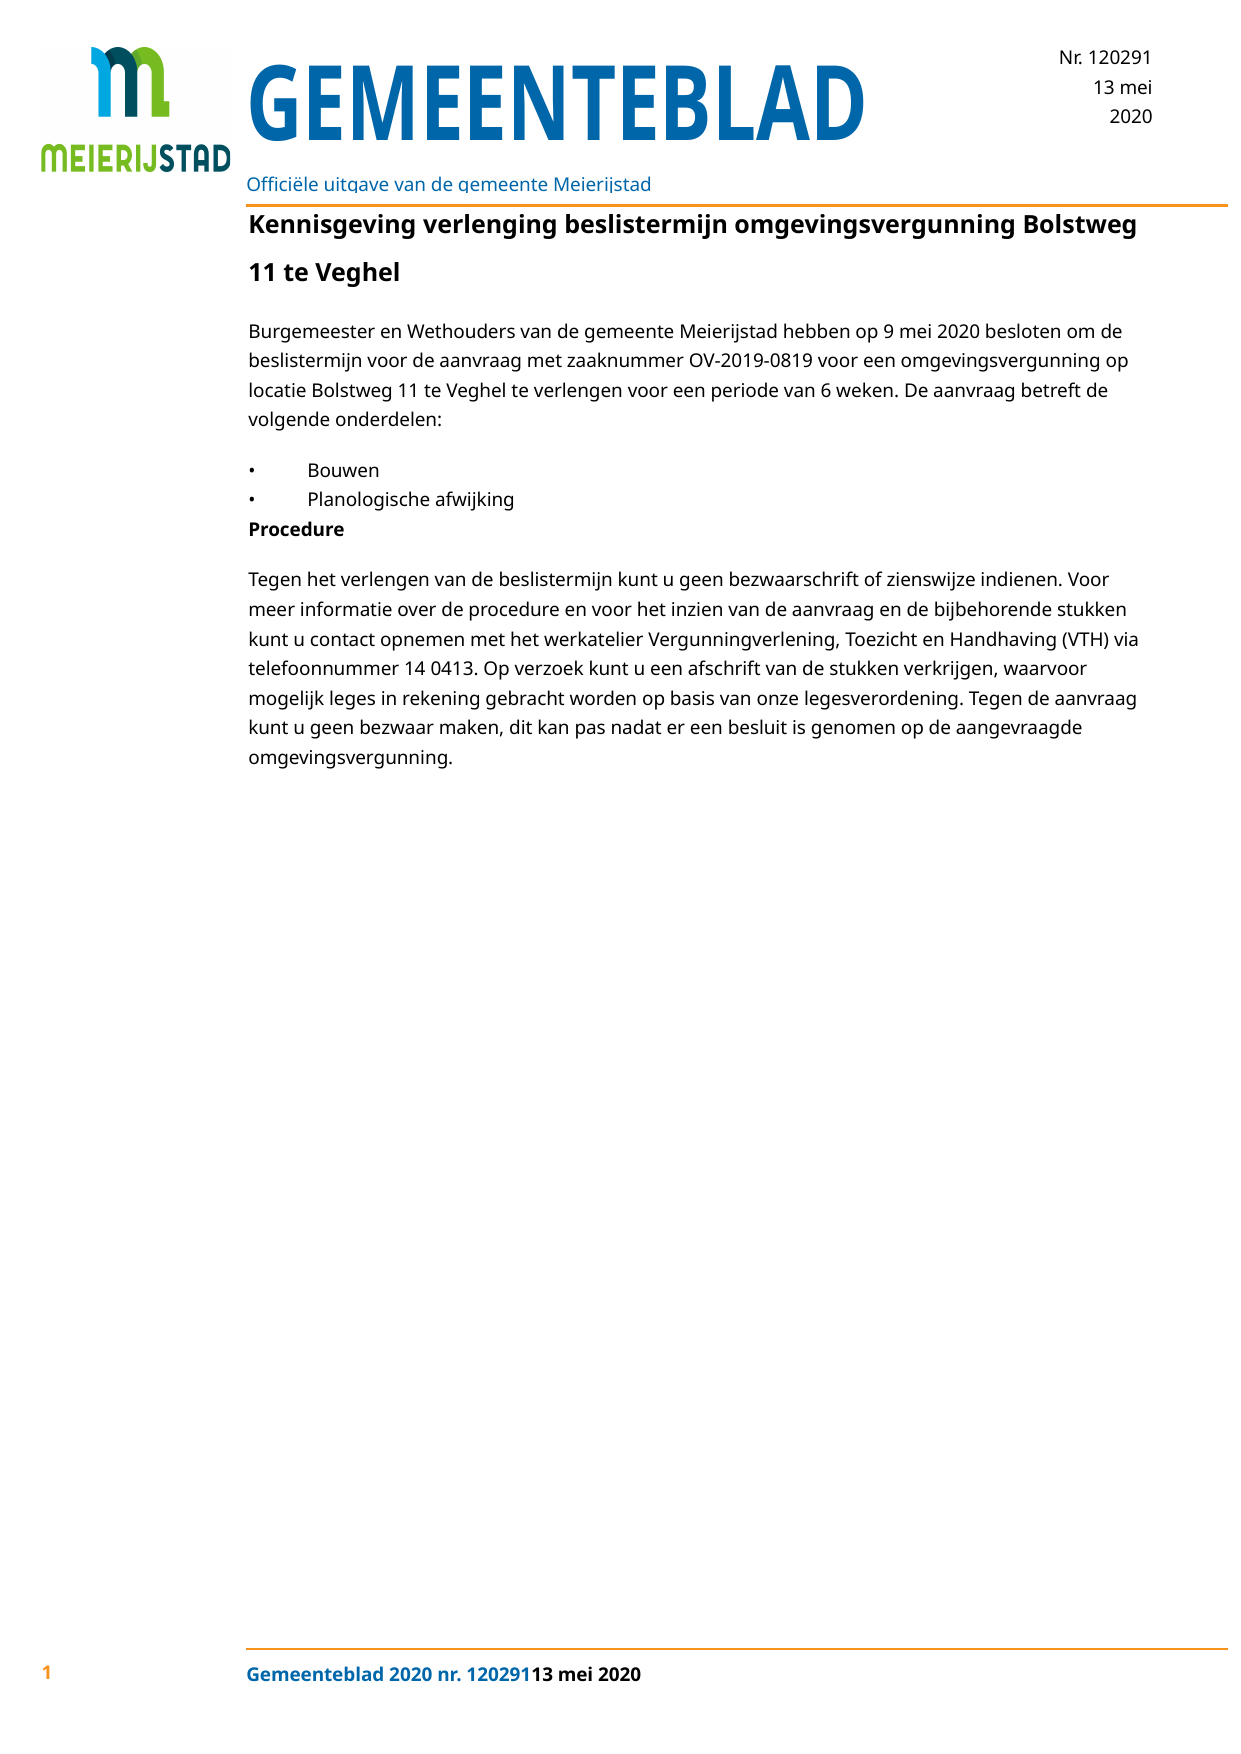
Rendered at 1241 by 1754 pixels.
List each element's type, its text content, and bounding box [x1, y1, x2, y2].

text Procedure [248, 516, 1152, 542]
list Bouwen [248, 457, 1152, 483]
text Kennisgeving verlenging beslistermijn omgevingsvergunning Bolstweg 11 te Veghel [248, 207, 1152, 288]
list Planologische afwijking [248, 487, 1152, 512]
picture [41, 47, 231, 172]
text Burgemeester en Wethouders van de gemeente Meierijstad hebben op 9 mei 2020 besloten om de beslistermijn voor de aanvraag met zaaknummer OV-2019-0819 voor een omgevingsvergunning op locatie Bolstweg 11 te Veghel te verlengen voor een periode van 6 weken. De aanvraag betreft de volgende onderdelen: [248, 318, 1152, 432]
text Tegen het verlengen van de beslistermijn kunt u geen bezwaarschrift of zienswijze indienen. Voor meer informatie over de procedure en voor het inzien van de aanvraag en de bijbehorende stukken kunt u contact opnemen met het werkatelier Vergunningverlening, Toezicht en Handhaving (VTH) via telefoonnummer 14 0413. Op verzoek kunt u een afschrift van de stukken verkrijgen, waarvoor mogelijk leges in rekening gebracht worden op basis van onze legesverordening. Tegen de aanvraag kunt u geen bezwaar maken, dit kan pas nadat er een besluit is genomen op de aangevraagde omgevingsvergunning. [248, 567, 1152, 770]
